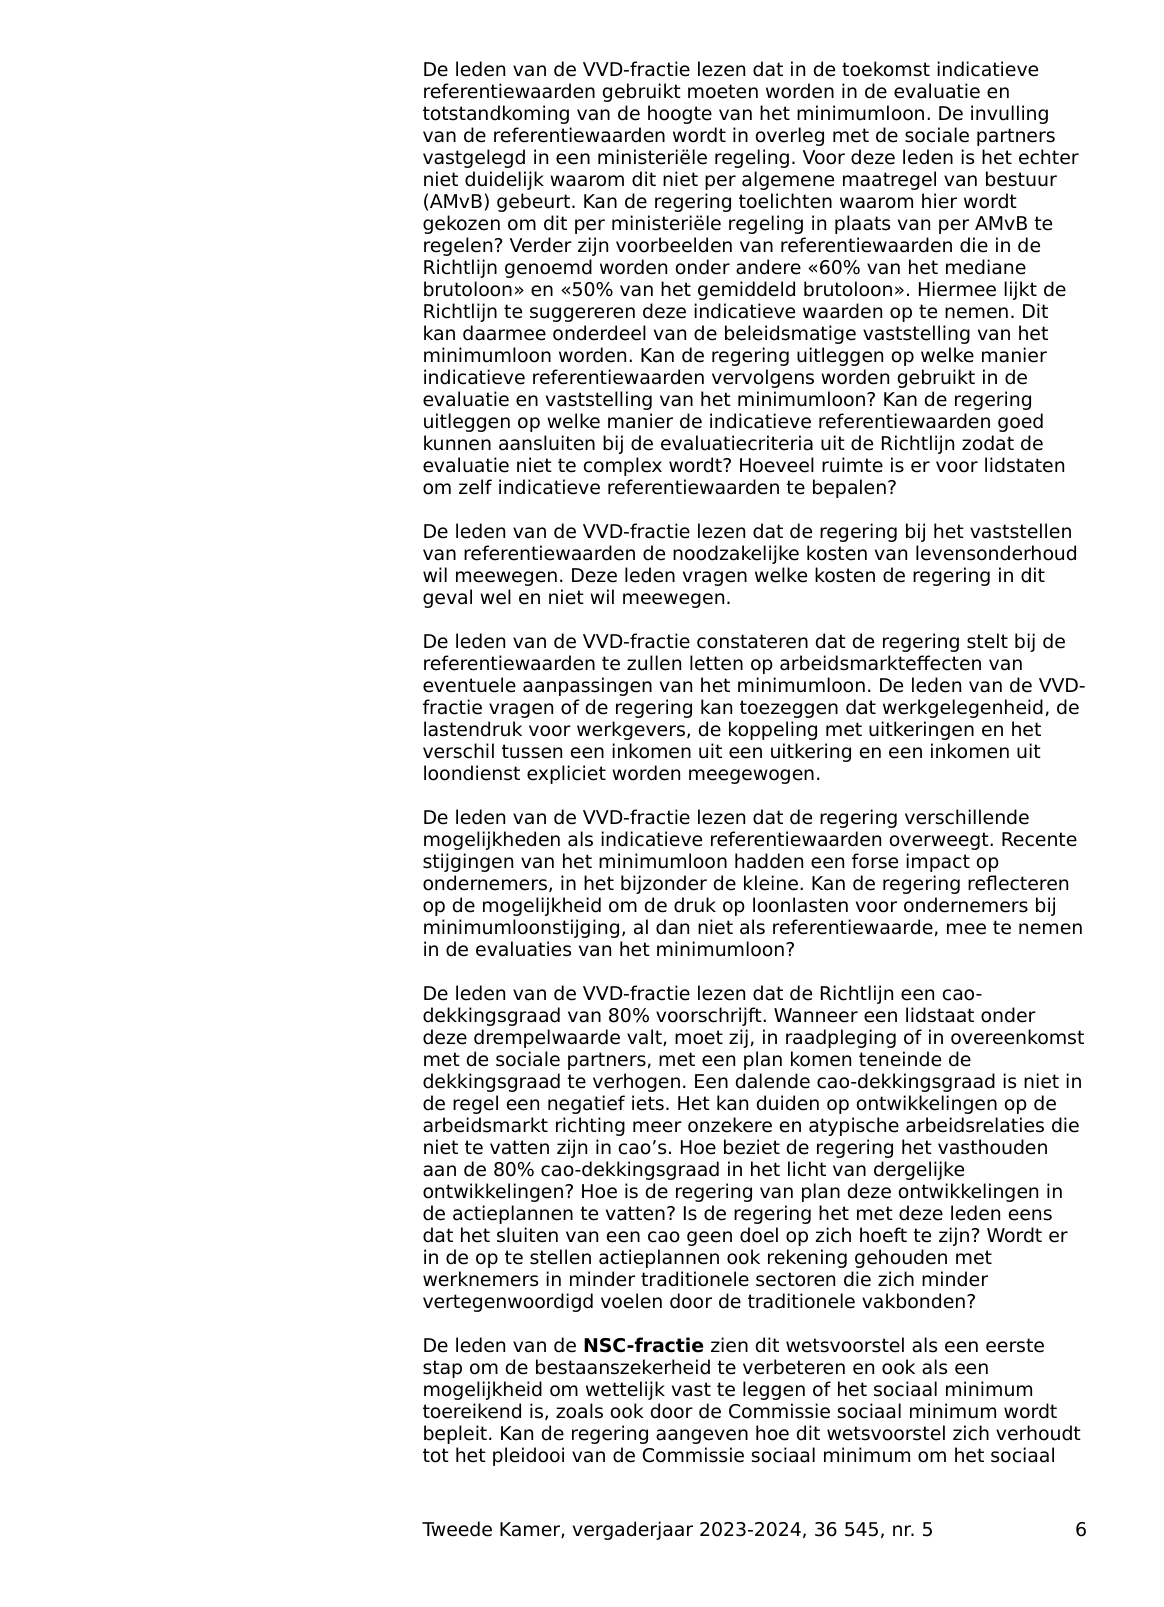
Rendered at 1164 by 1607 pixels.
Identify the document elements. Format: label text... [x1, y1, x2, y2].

text De leden van de VVD-fractie lezen dat de Richtlijn een cao-dekkingsgraad van 80% voorschrijft. Wanneer een lidstaat onder deze drempelwaarde valt, moet zij, in raadpleging of in overeenkomst met de sociale partners, met een plan komen teneinde de dekkingsgraad te verhogen. Een dalende cao-dekkingsgraad is niet in de regel een negatief iets. Het kan duiden op ontwikkelingen op de arbeidsmarkt richting meer onzekere en atypische arbeidsrelaties die niet te vatten zijn in cao’s. Hoe beziet de regering het vasthouden aan de 80% cao-dekkingsgraad in het licht van dergelijke ontwikkelingen? Hoe is de regering van plan deze ontwikkelingen in de actieplannen te vatten? Is de regering het met deze leden eens dat het sluiten van een cao geen doel op zich hoeft te zijn? Wordt er in de op te stellen actieplannen ook rekening gehouden met werknemers in minder traditionele sectoren die zich minder vertegenwoordigd voelen door de traditionele vakbonden? [422, 983, 1087, 1313]
text De leden van de VVD-fractie lezen dat de regering verschillende mogelijkheden als indicatieve referentiewaarden overweegt. Recente stijgingen van het minimumloon hadden een forse impact op ondernemers, in het bijzonder de kleine. Kan de regering reflecteren op de mogelijkheid om de druk op loonlasten voor ondernemers bij minimumloonstijging, al dan niet als referentiewaarde, mee te nemen in de evaluaties van het minimumloon? [422, 807, 1087, 961]
text De leden van de VVD-fractie lezen dat in de toekomst indicatieve referentiewaarden gebruikt moeten worden in de evaluatie en totstandkoming van de hoogte van het minimumloon. De invulling van de referentiewaarden wordt in overleg met de sociale partners vastgelegd in een ministeriële regeling. Voor deze leden is het echter niet duidelijk waarom dit niet per algemene maatregel van bestuur (AMvB) gebeurt. Kan de regering toelichten waarom hier wordt gekozen om dit per ministeriële regeling in plaats van per AMvB te regelen? Verder zijn voorbeelden van referentiewaarden die in de Richtlijn genoemd worden onder andere «60% van het mediane brutoloon» en «50% van het gemiddeld brutoloon». Hiermee lijkt de Richtlijn te suggereren deze indicatieve waarden op te nemen. Dit kan daarmee onderdeel van de beleidsmatige vaststelling van het minimumloon worden. Kan de regering uitleggen op welke manier indicatieve referentiewaarden vervolgens worden gebruikt in de evaluatie en vaststelling van het minimumloon? Kan de regering uitleggen op welke manier de indicatieve referentiewaarden goed kunnen aansluiten bij de evaluatiecriteria uit de Richtlijn zodat de evaluatie niet te complex wordt? Hoeveel ruimte is er voor lidstaten om zelf indicatieve referentiewaarden te bepalen? [422, 59, 1087, 499]
text De leden van de NSC-fractie zien dit wetsvoorstel als een eerste stap om de bestaanszekerheid te verbeteren en ook als een mogelijkheid om wettelijk vast te leggen of het sociaal minimum toereikend is, zoals ook door de Commissie sociaal minimum wordt bepleit. Kan de regering aangeven hoe dit wetsvoorstel zich verhoudt tot het pleidooi van de Commissie sociaal minimum om het sociaal [422, 1335, 1087, 1467]
text De leden van de VVD-fractie constateren dat de regering stelt bij de referentiewaarden te zullen letten op arbeidsmarkteffecten van eventuele aanpassingen van het minimumloon. De leden van de VVD-fractie vragen of de regering kan toezeggen dat werkgelegenheid, de lastendruk voor werkgevers, de koppeling met uitkeringen en het verschil tussen een inkomen uit een uitkering en een inkomen uit loondienst expliciet worden meegewogen. [422, 631, 1087, 785]
text De leden van de VVD-fractie lezen dat de regering bij het vaststellen van referentiewaarden de noodzakelijke kosten van levensonderhoud wil meewegen. Deze leden vragen welke kosten de regering in dit geval wel en niet wil meewegen. [422, 521, 1087, 609]
